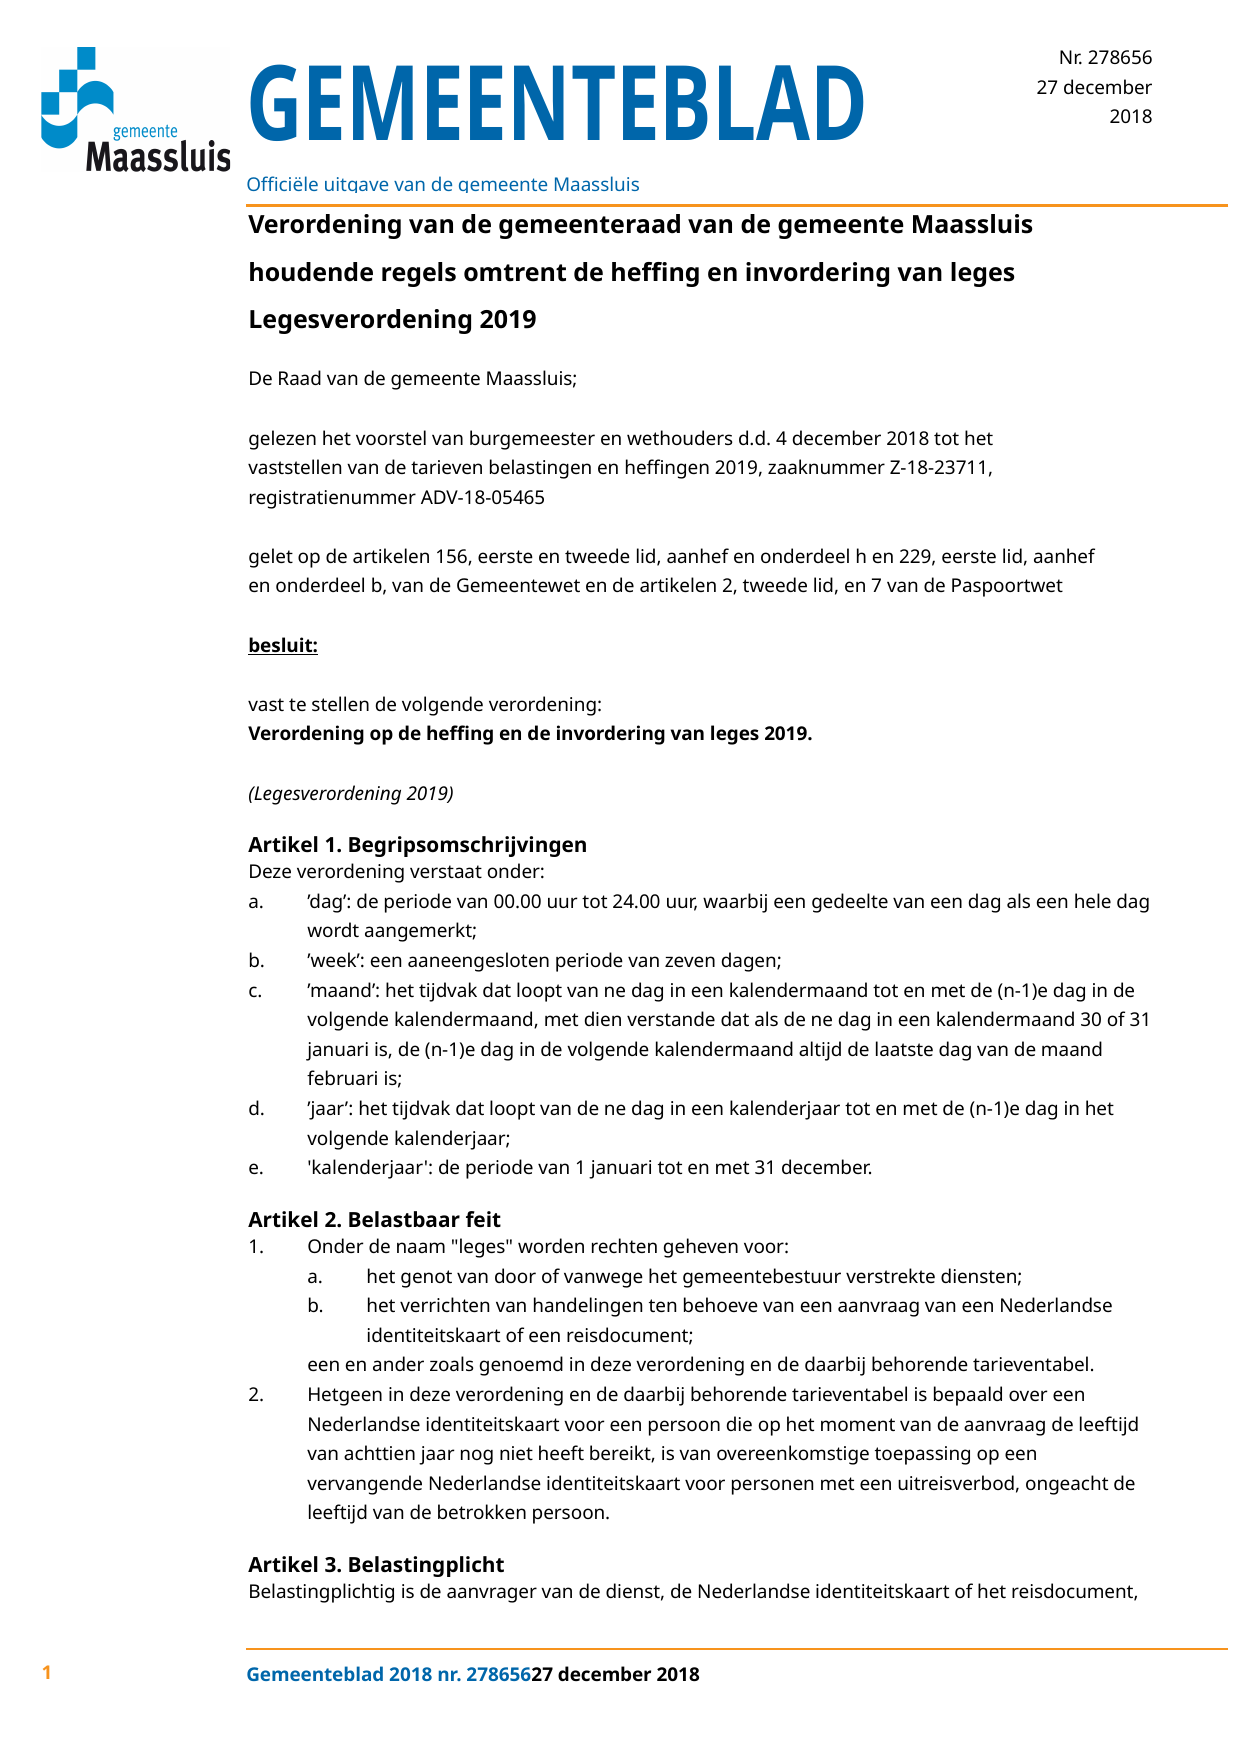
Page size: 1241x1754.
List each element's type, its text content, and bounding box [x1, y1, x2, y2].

text gelet op de artikelen 156, eerste en tweede lid, aanhef en onderdeel h en 229, eerste lid, aanhef [248, 543, 1152, 569]
list Onder de naam "leges" worden rechten geheven voor: [248, 1233, 1152, 1259]
text Artikel 1. Begripsomschrijvingen [248, 830, 1152, 858]
list Hetgeen in deze verordening en de daarbij behorende tarieventabel is bepaald over een Nederlandse identiteitskaart voor een persoon die op het moment van de aanvraag de leeftijd van achttien jaar nog niet heeft bereikt, is van overeenkomstige toepassing op een vervangende Nederlandse identiteitskaart voor personen met een uitreisverbod, ongeacht de leeftijd van de betrokken persoon. [248, 1381, 1152, 1525]
text Verordening op de heffing en de invordering van leges 2019. [248, 721, 1152, 746]
text Deze verordening verstaat onder: [248, 858, 1152, 884]
list 'kalenderjaar': de periode van 1 januari tot en met 31 december. [248, 1154, 1152, 1180]
text gelezen het voorstel van burgemeester en wethouders d.d. 4 december 2018 tot het [248, 425, 1152, 450]
text en onderdeel b, van de Gemeentewet en de artikelen 2, tweede lid, en 7 van de Paspoortwet [248, 573, 1152, 598]
text Verordening van de gemeenteraad van de gemeente Maassluis houdende regels omtrent de heffing en invordering van leges Legesverordening 2019 [248, 207, 1152, 336]
text Artikel 3. Belastingplicht [248, 1550, 1152, 1578]
list ’week’: een aaneengesloten periode van zeven dagen; [248, 947, 1152, 973]
list ’maand’: het tijdvak dat loopt van ne dag in een kalendermaand tot en met de (n-1)e dag in de volgende kalendermaand, met dien verstande dat als de ne dag in een kalendermaand 30 of 31 januari is, de (n-1)e dag in de volgende kalendermaand altijd de laatste dag van de maand februari is; [248, 977, 1152, 1091]
text vast te stellen de volgende verordening: [248, 691, 1152, 717]
picture [41, 47, 231, 172]
list het verrichten van handelingen ten behoeve van een aanvraag van een Nederlandse identiteitskaart of een reisdocument; [307, 1292, 1152, 1348]
picture [41, 47, 77, 92]
text (Legesverordening 2019) [248, 780, 1152, 805]
text besluit: [248, 632, 1152, 657]
list het genot van door of vanwege het gemeentebestuur verstrekte diensten; [307, 1263, 1152, 1288]
list een en ander zoals genoemd in deze verordening en de daarbij behorende tarieventabel. [248, 1352, 1152, 1377]
text Belastingplichtig is de aanvrager van de dienst, de Nederlandse identiteitskaart of het reisdocument, [248, 1578, 1152, 1604]
text De Raad van de gemeente Maassluis; [248, 366, 1152, 391]
text Artikel 2. Belastbaar feit [248, 1205, 1152, 1233]
text vaststellen van de tarieven belastingen en heffingen 2019, zaaknummer Z-18-23711, registratienummer ADV-18-05465 [248, 454, 1152, 509]
list ’jaar’: het tijdvak dat loopt van de ne dag in een kalenderjaar tot en met de (n-1)e dag in het volgende kalenderjaar; [248, 1095, 1152, 1151]
list ’dag’: de periode van 00.00 uur tot 24.00 uur, waarbij een gedeelte van een dag als een hele dag wordt aangemerkt; [248, 888, 1152, 943]
